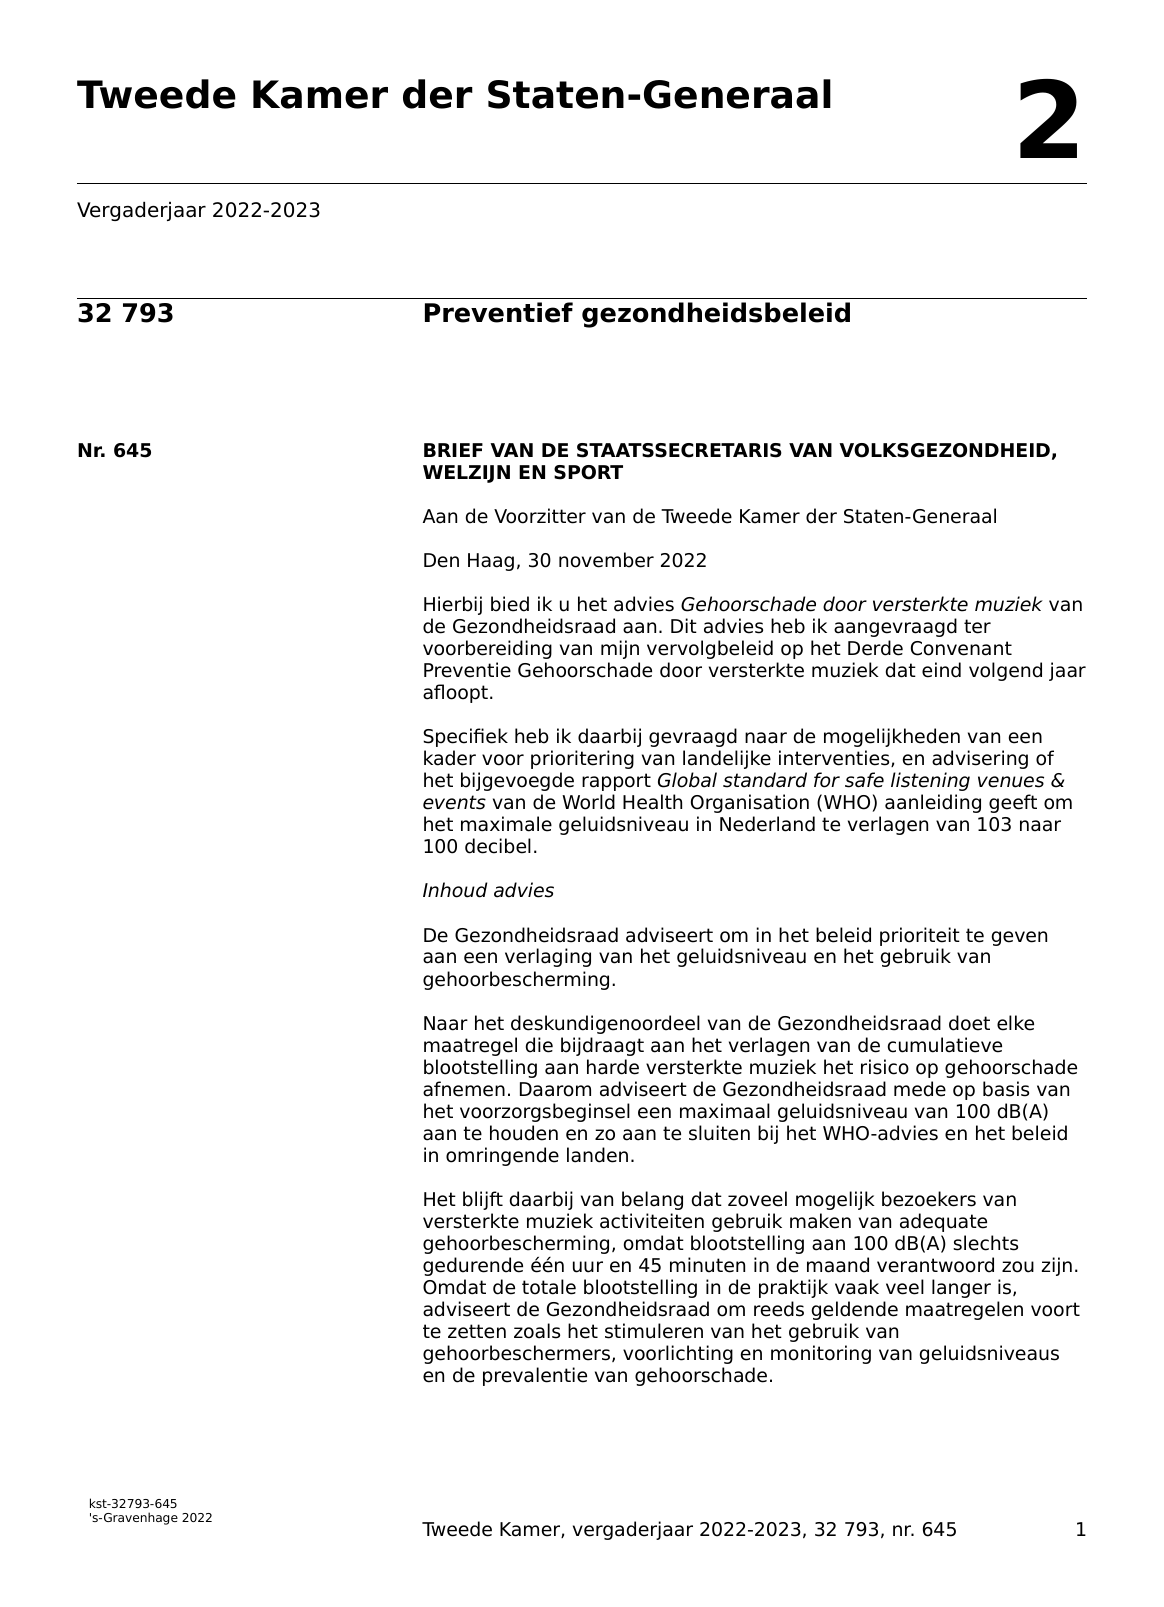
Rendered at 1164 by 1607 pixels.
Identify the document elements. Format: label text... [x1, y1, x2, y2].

text De Gezondheidsraad adviseert om in het beleid prioriteit te geven aan een verlaging van het geluidsniveau en het gebruik van gehoorbescherming. [422, 924, 1087, 990]
text 's-Gravenhage 2022 [88, 1511, 323, 1525]
subtitle Inhoud advies [422, 880, 1087, 902]
subtitle Nr. 645 BRIEF VAN DE STAATSSECRETARIS VAN VOLKSGEZONDHEID, WELZIJN EN SPORT [77, 440, 1087, 484]
text Specifiek heb ik daarbij gevraagd naar de mogelijkheden van een kader voor prioritering van landelijke interventies, en advisering of het bijgevoegde rapport Global standard for safe listening venues & events van de World Health Organisation (WHO) aanleiding geeft om het maximale geluidsniveau in Nederland te verlagen van 103 naar 100 decibel. [422, 726, 1087, 858]
table_header Tweede Kamer der Staten-Generaal [77, 59, 886, 183]
text Naar het deskundigenoordeel van de Gezondheidsraad doet elke maatregel die bijdraagt aan het verlagen van de cumulatieve blootstelling aan harde versterkte muziek het risico op gehoorschade afnemen. Daarom adviseert de Gezondheidsraad mede op basis van het voorzorgsbeginsel een maximaal geluidsniveau van 100 dB(A) aan te houden en zo aan te sluiten bij het WHO-advies en het beleid in omringende landen. [422, 1013, 1087, 1166]
text Het blijft daarbij van belang dat zoveel mogelijk bezoekers van versterkte muziek activiteiten gebruik maken van adequate gehoorbescherming, omdat blootstelling aan 100 dB(A) slechts gedurende één uur en 45 minuten in de maand verantwoord zou zijn. Omdat de totale blootstelling in de praktijk vaak veel langer is, adviseert de Gezondheidsraad om reeds geldende maatregelen voort te zetten zoals het stimuleren van het gebruik van gehoorbeschermers, voorlichting en monitoring van geluidsniveaus en de prevalentie van gehoorschade. [422, 1189, 1087, 1386]
text Hierbij bied ik u het advies Gehoorschade door versterkte muziek van de Gezondheidsraad aan. Dit advies heb ik aangevraagd ter voorbereiding van mijn vervolgbeleid op het Derde Convenant Preventie Gehoorschade door versterkte muziek dat eind volgend jaar afloopt. [422, 594, 1087, 704]
subtitle 32 793 Preventief gezondheidsbeleid [77, 299, 1087, 329]
table_header 2 [886, 59, 1087, 183]
text Aan de Voorzitter van de Tweede Kamer der Staten-Generaal [422, 506, 1087, 528]
table_cell Vergaderjaar 2022-2023 [77, 184, 1087, 298]
text kst-32793-645 [88, 1497, 323, 1511]
text Den Haag, 30 november 2022 [422, 550, 1087, 572]
